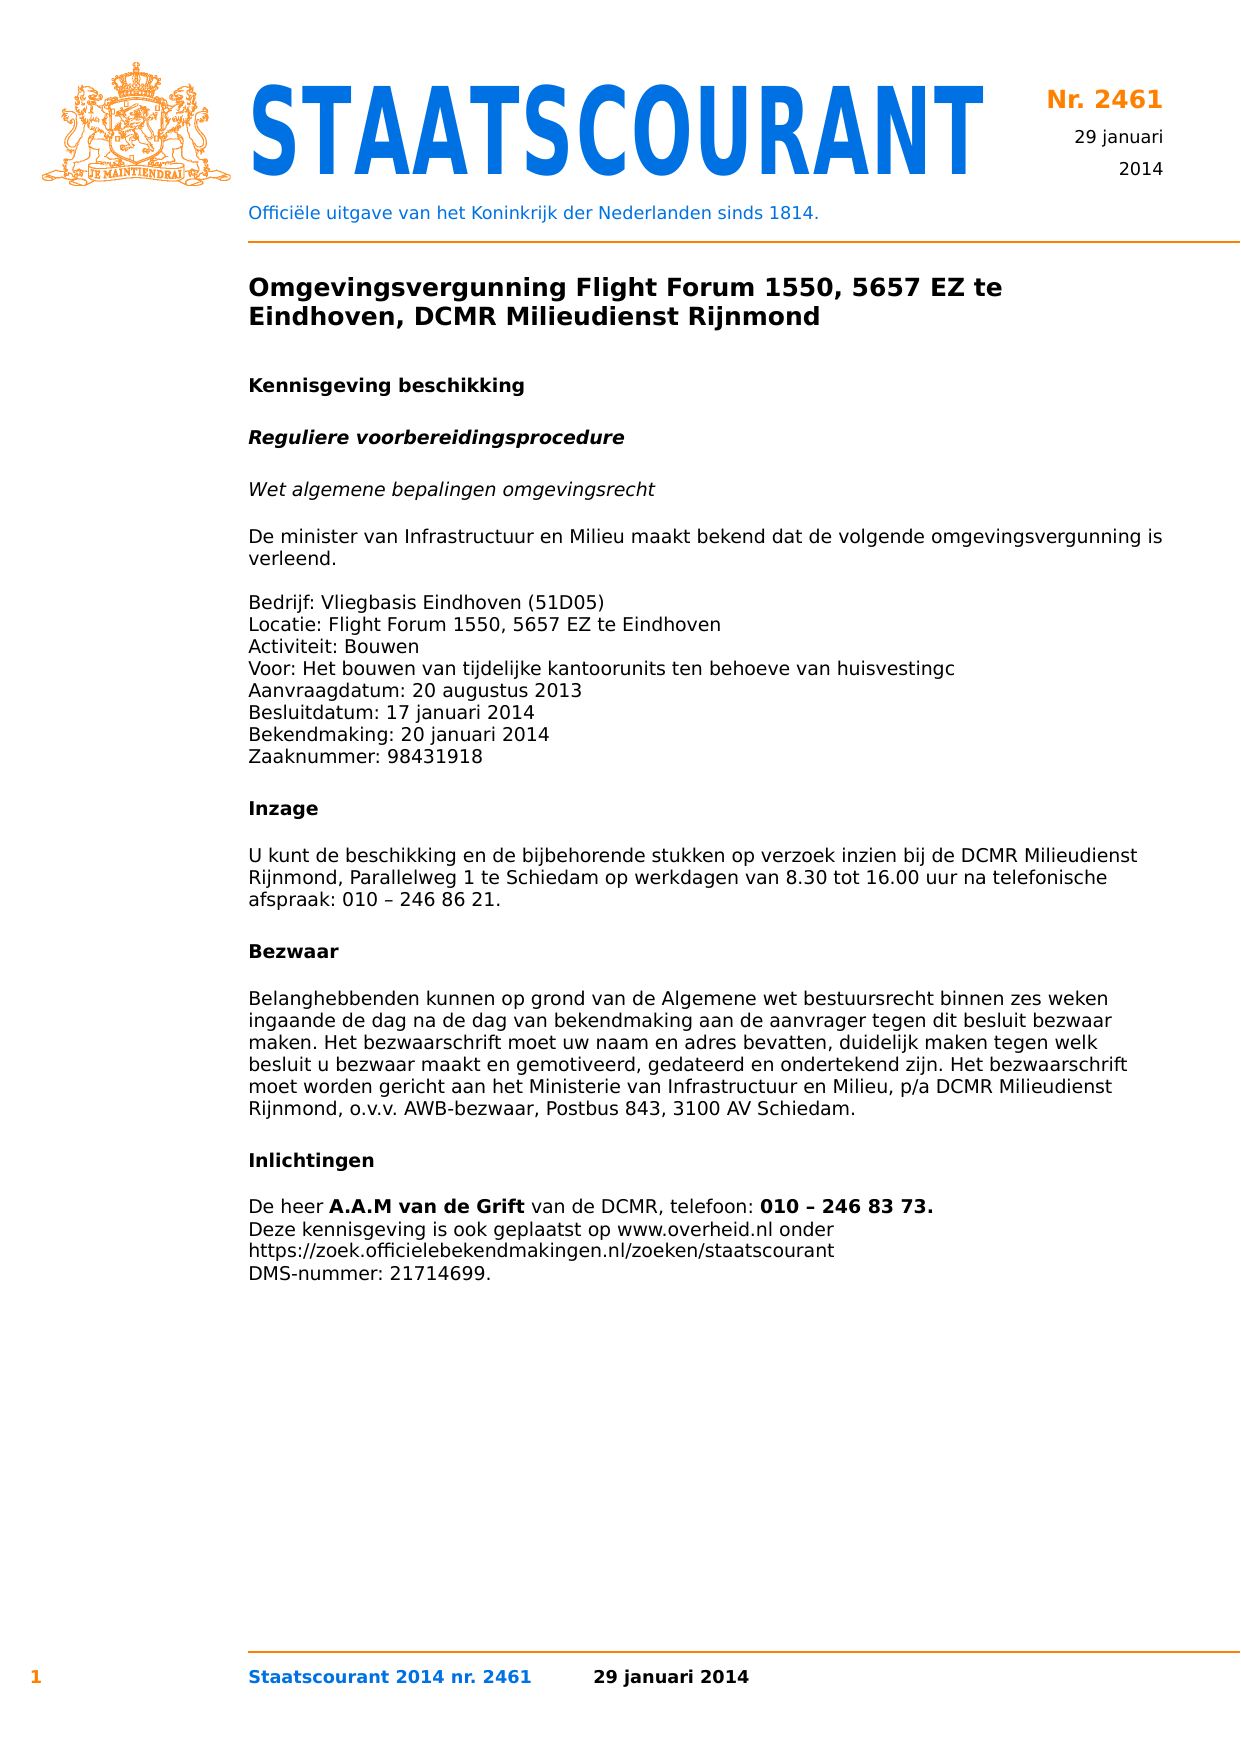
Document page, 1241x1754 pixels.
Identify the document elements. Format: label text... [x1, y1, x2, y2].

picture [41, 62, 231, 186]
text U kunt de beschikking en de bijbehorende stukken op verzoek inzien bij de DCMR Milieudienst Rijnmond, Parallelweg 1 te Schiedam op werkdagen van 8.30 tot 16.00 uur na telefonische afspraak: 010 – 246 86 21. [248, 845, 1163, 911]
table_header Nr. 2461 [998, 62, 1240, 121]
text Activiteit: Bouwen [248, 636, 1163, 658]
text Aanvraagdatum: 20 augustus 2013 [248, 680, 1163, 702]
table_header [25, 62, 248, 241]
text Zaaknummer: 98431918 [248, 746, 1163, 768]
subtitle Wet algemene bepalingen omgevingsrecht [248, 479, 1163, 501]
text Locatie: Flight Forum 1550, 5657 EZ te Eindhoven [248, 614, 1163, 636]
text DMS-nummer: 21714699. [248, 1262, 1163, 1284]
text Besluitdatum: 17 januari 2014 [248, 702, 1163, 724]
text Bekendmaking: 20 januari 2014 [248, 724, 1163, 746]
table_cell 2014 [998, 153, 1240, 203]
text Voor: Het bouwen van tijdelijke kantoorunits ten behoeve van huisvestingc [248, 658, 1163, 680]
subtitle Inzage [248, 798, 1163, 820]
subtitle Reguliere voorbereidingsprocedure [248, 427, 1163, 449]
text De minister van Infrastructuur en Milieu maakt bekend dat de volgende omgevingsvergunning is verleend. [248, 526, 1163, 570]
text De heer A.A.M van de Grift van de DCMR, telefoon: 010 – 246 83 73. [248, 1196, 1163, 1218]
text Belanghebbenden kunnen op grond van de Algemene wet bestuursrecht binnen zes weken ingaande de dag na de dag van bekendmaking aan de aanvrager tegen dit besluit bezwaar maken. Het bezwaarschrift moet uw naam en adres bevatten, duidelijk maken tegen welk besluit u bezwaar maakt en gemotiveerd, gedateerd en ondertekend zijn. Het bezwaarschrift moet worden gericht aan het Ministerie van Infrastructuur en Milieu, p/a DCMR Milieudienst Rijnmond, o.v.v. AWB-bezwaar, Postbus 843, 3100 AV Schiedam. [248, 988, 1163, 1119]
subtitle Bezwaar [248, 941, 1163, 963]
text Bedrijf: Vliegbasis Eindhoven (51D05) [248, 592, 1163, 614]
table_cell Officiële uitgave van het Koninkrijk der Nederlanden sinds 1814. [248, 203, 1240, 241]
table_header STAATSCOURANT [248, 62, 998, 203]
table_cell 29 januari [998, 121, 1240, 153]
subtitle Kennisgeving beschikking [248, 375, 1163, 397]
subtitle Inlichtingen [248, 1149, 1163, 1171]
subtitle Omgevingsvergunning Flight Forum 1550, 5657 EZ te Eindhoven, DCMR Milieudienst Rijnmond [248, 273, 1163, 331]
text Deze kennisgeving is ook geplaatst op www.overheid.nl onder https://zoek.officielebekendmakingen.nl/zoeken/staatscourant [248, 1218, 1163, 1262]
